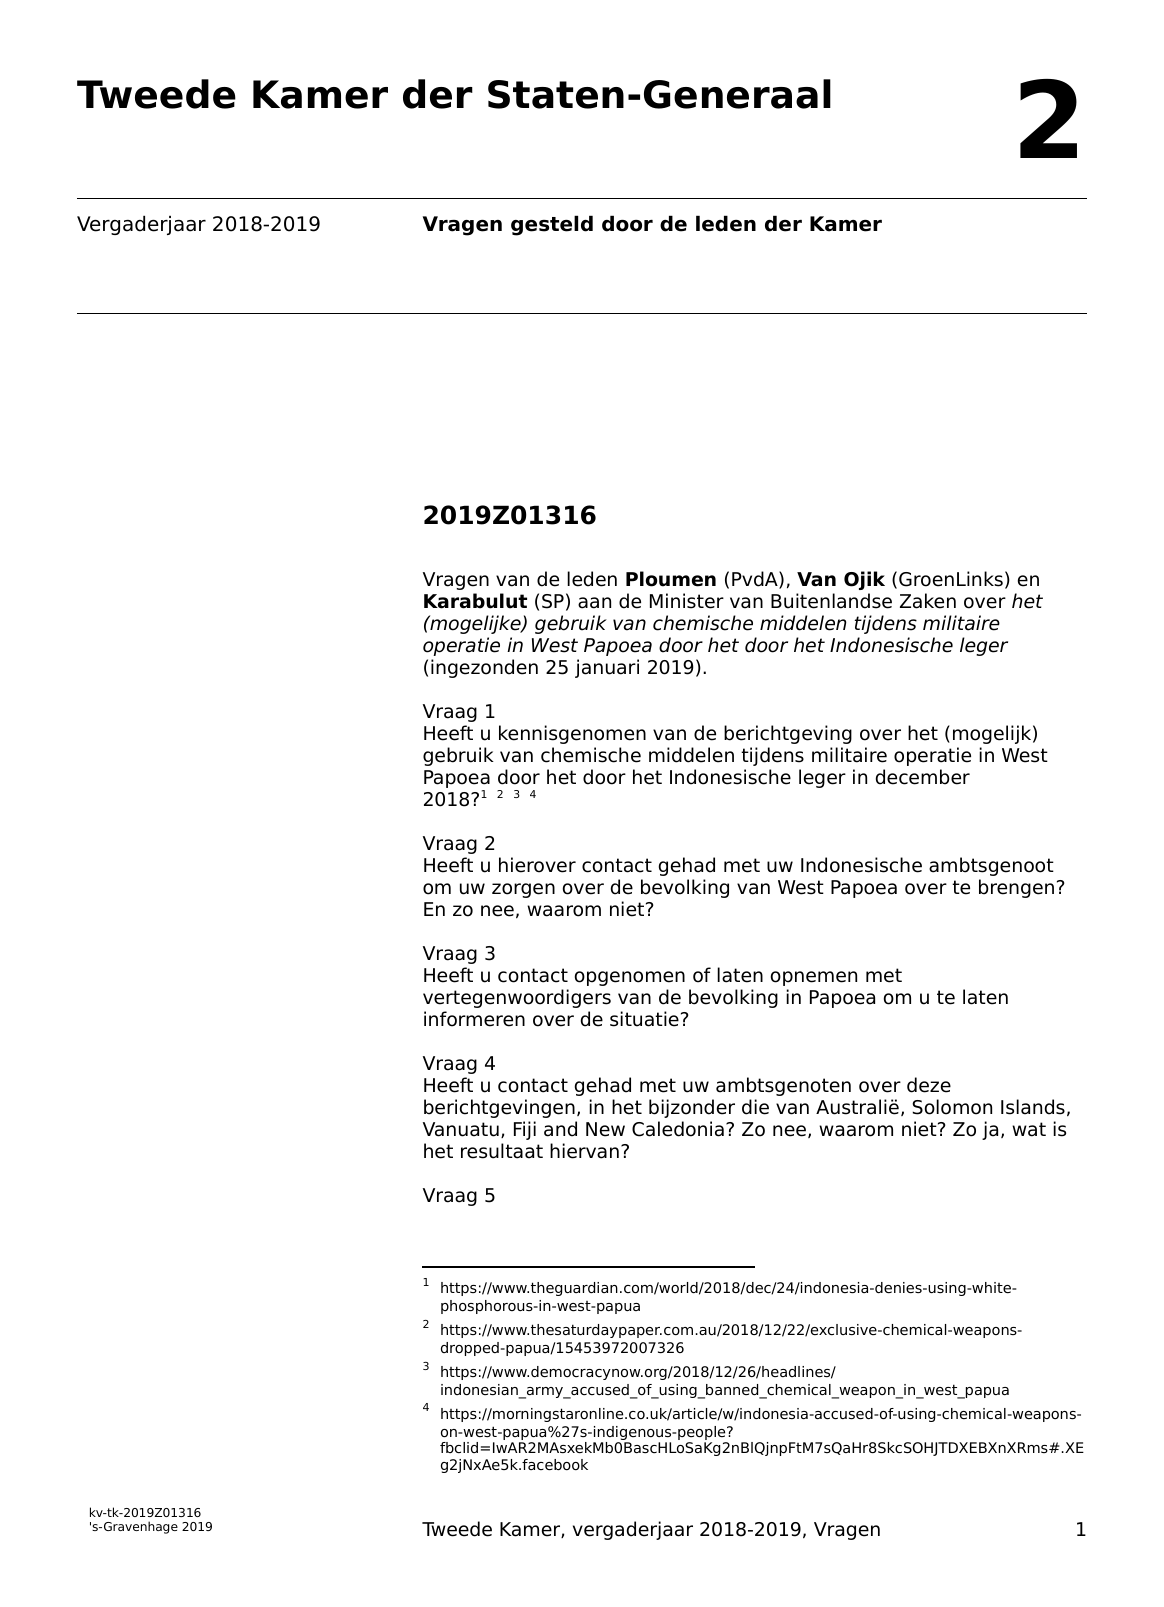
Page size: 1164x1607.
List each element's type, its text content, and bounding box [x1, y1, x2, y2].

text https://www.democracynow.org/2018/12/26/headlines/indonesian_army_accused_of_using_banned_chemical_weapon_in_west_papua [422, 1360, 1087, 1399]
text https://www.theguardian.com/world/2018/dec/24/indonesia-denies-using-white-phosphorous-in-west-papua [422, 1276, 1087, 1315]
text Heeft u hierover contact gehad met uw Indonesische ambtsgenoot om uw zorgen over de bevolking van West Papoea over te brengen? En zo nee, waarom niet? [422, 855, 1087, 921]
text Vraag 5 [422, 1185, 1087, 1207]
text 2019Z01316 [422, 501, 1087, 531]
text Heeft u kennisgenomen van de berichtgeving over het (mogelijk) gebruik van chemische middelen tijdens militaire operatie in West Papoea door het door het Indonesische leger in december 2018? [422, 723, 1087, 811]
text https://www.thesaturdaypaper.com.au/2018/12/22/exclusive-chemical-weapons-dropped-papua/15453972007326 [422, 1318, 1087, 1357]
table_cell Vergaderjaar 2018-2019 [77, 199, 422, 313]
text Vragen van de leden Ploumen (PvdA), Van Ojik (GroenLinks) en Karabulut (SP) aan de Minister van Buitenlandse Zaken over het (mogelijke) gebruik van chemische middelen tijdens militaire operatie in West Papoea door het door het Indonesische leger (ingezonden 25 januari 2019). [422, 569, 1087, 679]
text Vraag 2 [422, 833, 1087, 855]
text kv-tk-2019Z01316 [88, 1506, 323, 1520]
text Vraag 1 [422, 701, 1087, 723]
text https://morningstaronline.co.uk/article/w/indonesia-accused-of-using-chemical-weapons-on-west-papua%27s-indigenous-people?fbclid=IwAR2MAsxekMb0BascHLoSaKg2nBlQjnpFtM7sQaHr8SkcSOHJTDXEBXnXRms#.XEg2jNxAe5k.facebook [422, 1402, 1087, 1474]
text Heeft u contact gehad met uw ambtsgenoten over deze berichtgevingen, in het bijzonder die van Australië, Solomon Islands, Vanuatu, Fiji and New Caledonia? Zo nee, waarom niet? Zo ja, wat is het resultaat hiervan? [422, 1075, 1087, 1163]
text Vraag 3 [422, 943, 1087, 965]
table_header Tweede Kamer der Staten-Generaal [77, 59, 886, 198]
text Vraag 4 [422, 1053, 1087, 1075]
text Heeft u contact opgenomen of laten opnemen met vertegenwoordigers van de bevolking in Papoea om u te laten informeren over de situatie? [422, 965, 1087, 1031]
text 's-Gravenhage 2019 [88, 1520, 323, 1534]
table_cell Vragen gesteld door de leden der Kamer [422, 199, 1087, 313]
table_header 2 [886, 59, 1087, 198]
